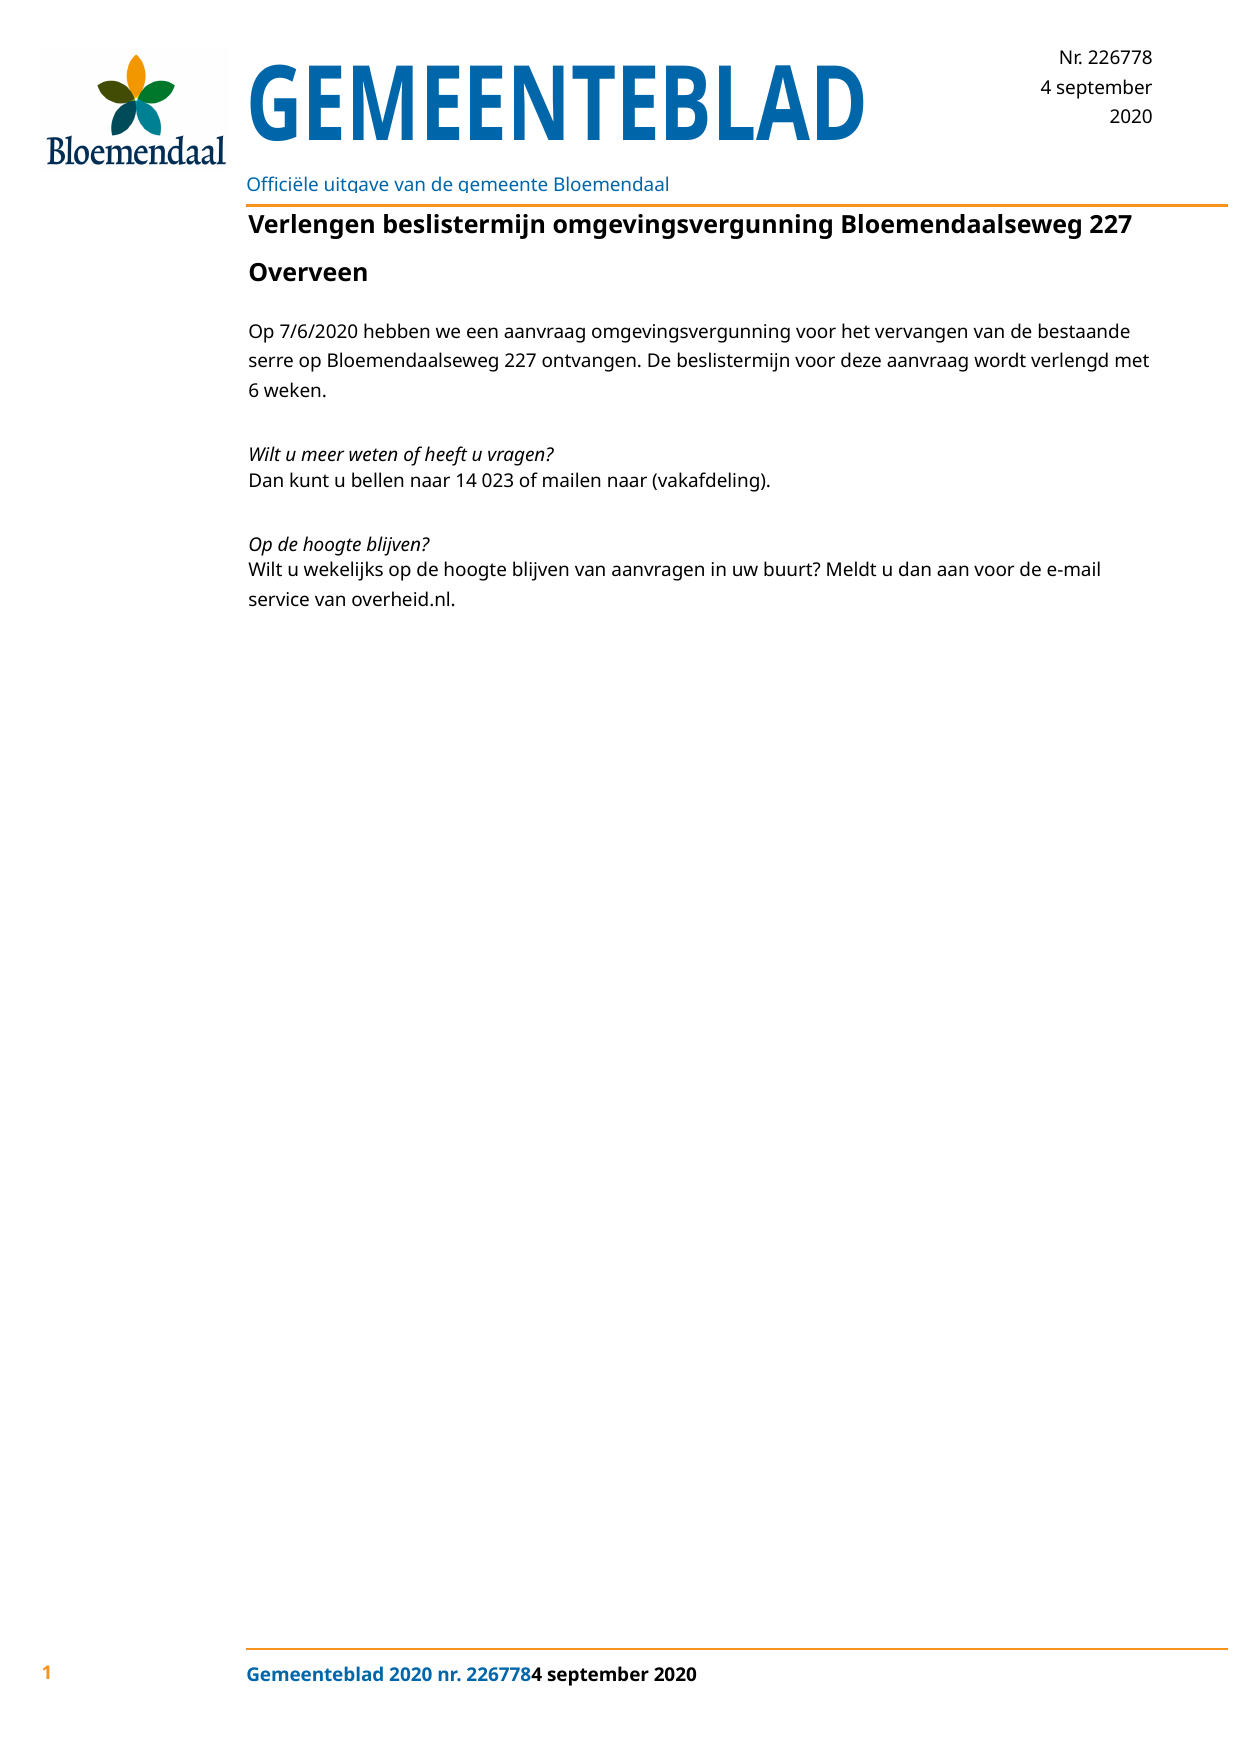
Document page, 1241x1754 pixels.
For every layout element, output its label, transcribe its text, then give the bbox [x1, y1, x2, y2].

text Dan kunt u bellen naar 14 023 of mailen naar (vakafdeling). [248, 467, 1152, 492]
picture [41, 47, 231, 172]
text Op 7/6/2020 hebben we een aanvraag omgevingsvergunning voor het vervangen van de bestaande serre op Bloemendaalseweg 227 ontvangen. De beslistermijn voor deze aanvraag wordt verlengd met 6 weken. [248, 318, 1152, 403]
text Wilt u meer weten of heeft u vragen? [248, 441, 1152, 467]
text Wilt u wekelijks op de hoogte blijven van aanvragen in uw buurt? Meldt u dan aan voor de e-mail service van overheid.nl. [248, 556, 1152, 612]
text Verlengen beslistermijn omgevingsvergunning Bloemendaalseweg 227 Overveen [248, 207, 1152, 288]
text Op de hoogte blijven? [248, 531, 1152, 556]
